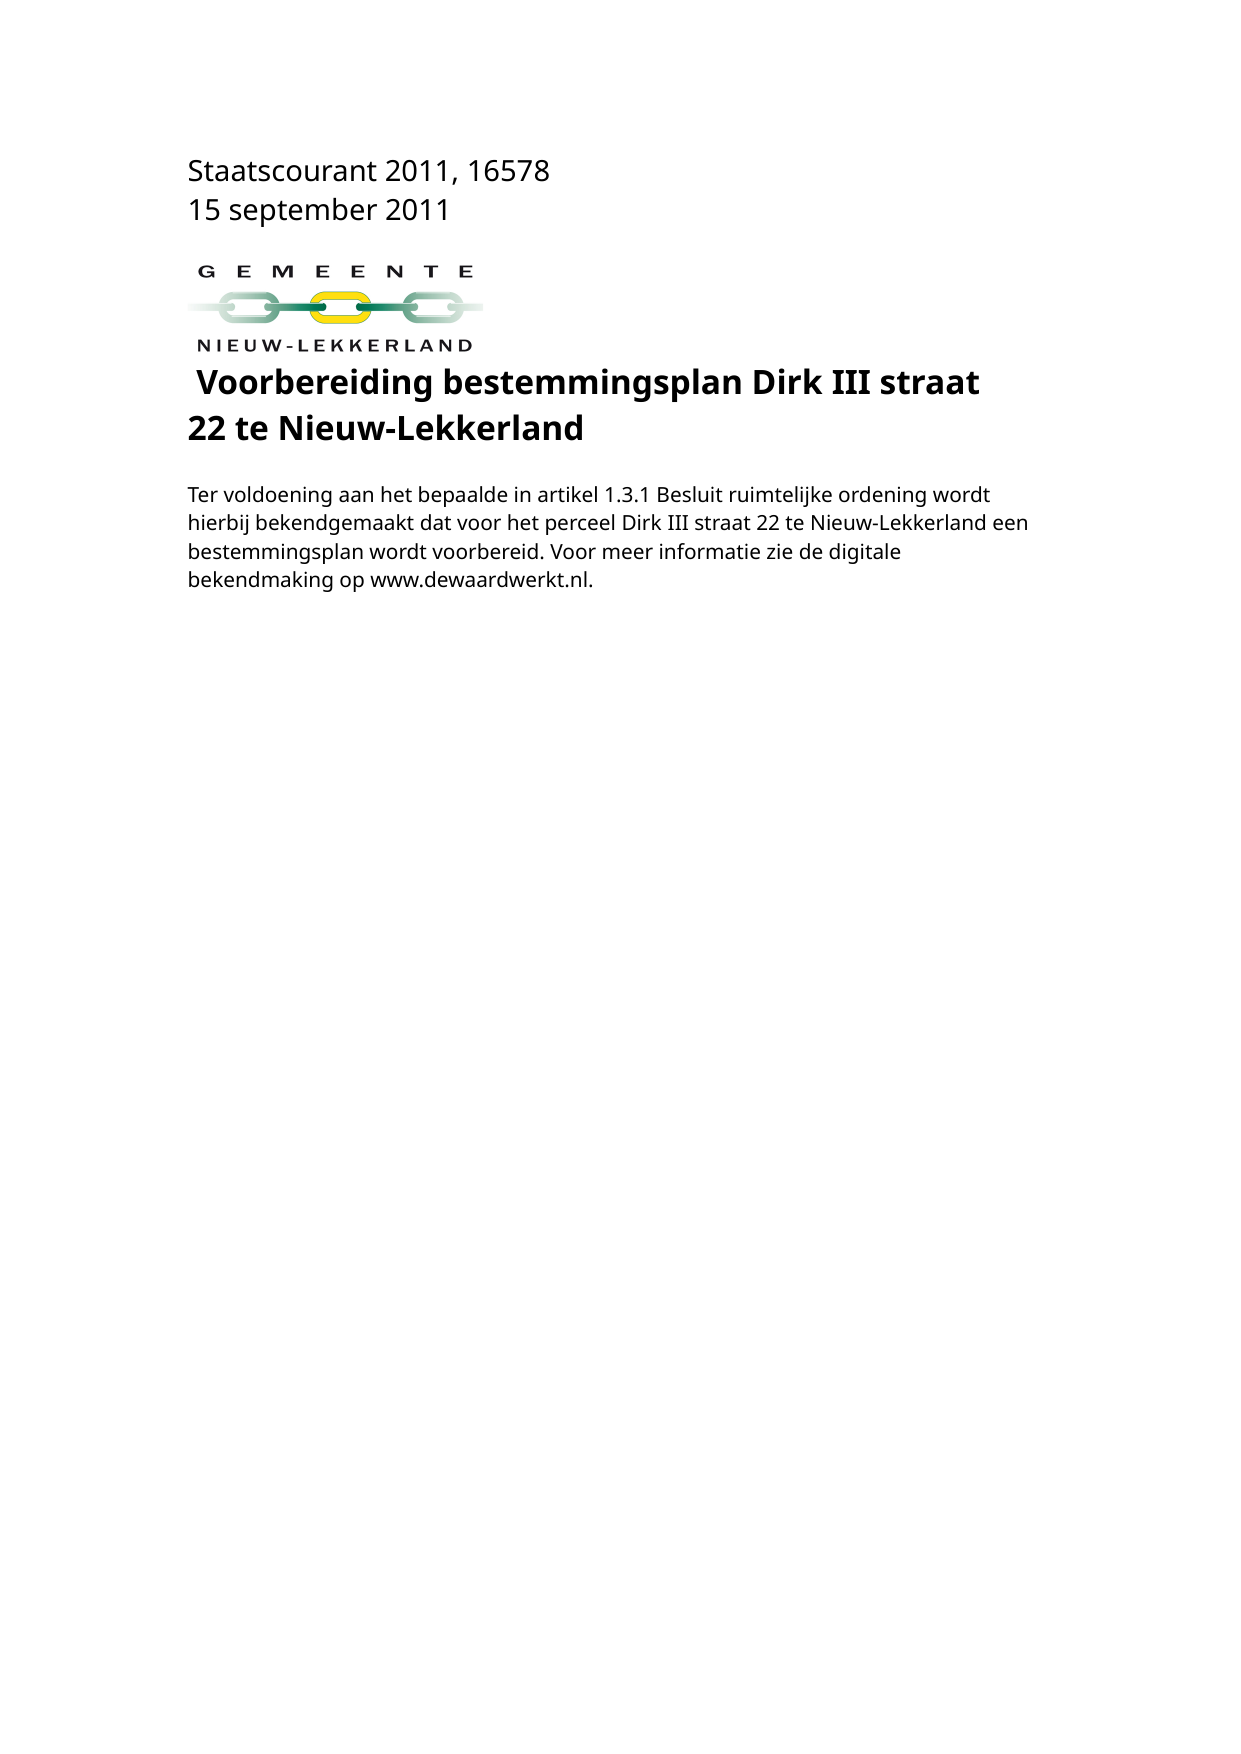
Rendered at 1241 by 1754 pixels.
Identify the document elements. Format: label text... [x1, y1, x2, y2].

picture [187, 258, 484, 359]
subtitle Voorbereiding bestemmingsplan Dirk III straat 22 te Nieuw-Lekkerland [187, 271, 1053, 450]
text Ter voldoening aan het bepaalde in artikel 1.3.1 Besluit ruimtelijke ordening wordt hierbij bekendgemaakt dat voor het perceel Dirk III straat 22 te Nieuw-Lekkerland een bestemmingsplan wordt voorbereid. Voor meer informatie zie de digitale bekendmaking op www.dewaardwerkt.nl. [187, 480, 1053, 594]
text 15 september 2011 [187, 190, 1053, 229]
text Staatscourant 2011, 16578 [187, 150, 1053, 190]
